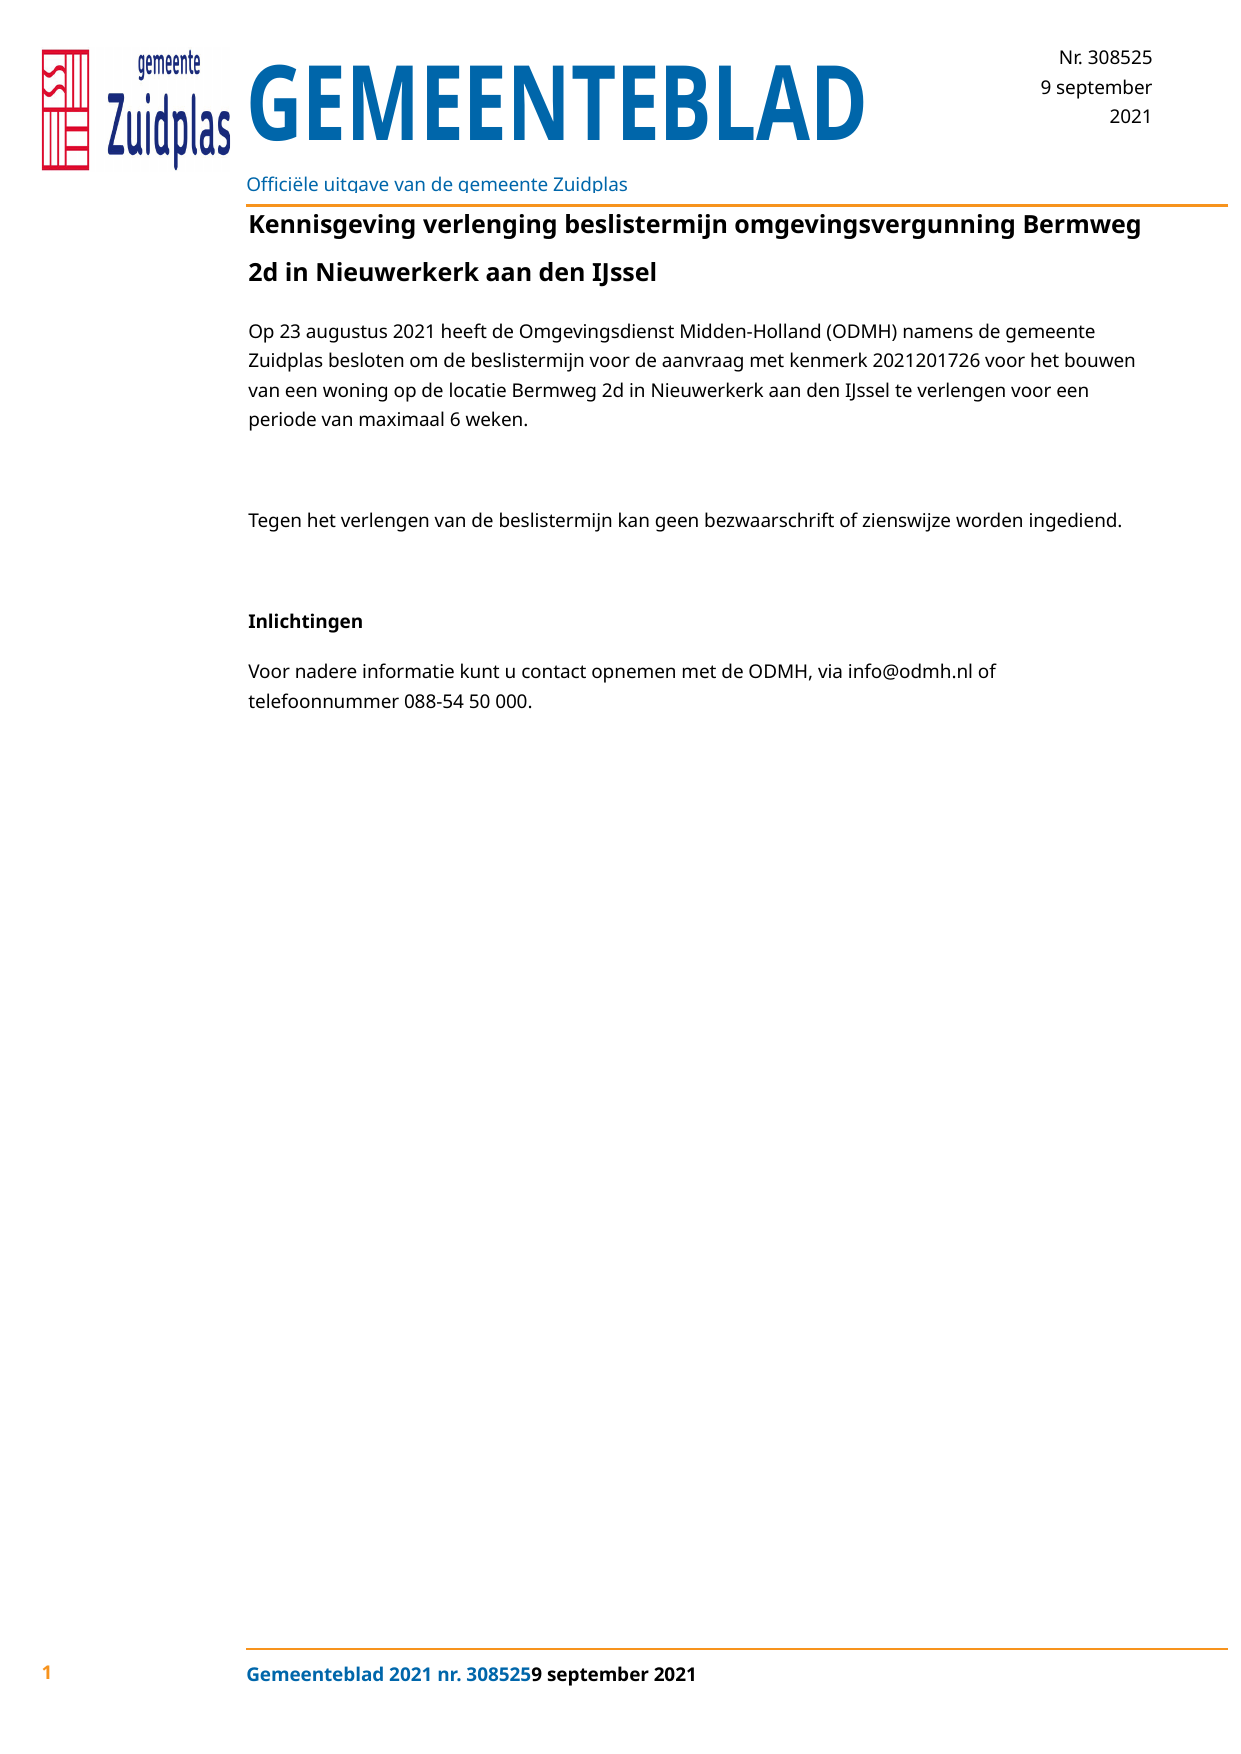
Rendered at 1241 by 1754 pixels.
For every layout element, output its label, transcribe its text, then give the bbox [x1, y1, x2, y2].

text Op 23 augustus 2021 heeft de Omgevingsdienst Midden-Holland (ODMH) namens de gemeente Zuidplas besloten om de beslistermijn voor de aanvraag met kenmerk 2021201726 voor het bouwen van een woning op de locatie Bermweg 2d in Nieuwerkerk aan den IJssel te verlengen voor een periode van maximaal 6 weken. [248, 318, 1152, 432]
text Inlichtingen [248, 608, 1152, 634]
picture [41, 47, 231, 172]
text Kennisgeving verlenging beslistermijn omgevingsvergunning Bermweg 2d in Nieuwerkerk aan den IJssel [248, 207, 1152, 288]
text Voor nadere informatie kunt u contact opnemen met de ODMH, via info@odmh.nl of telefoonnummer 088-54 50 000. [248, 659, 1152, 714]
text Tegen het verlengen van de beslistermijn kan geen bezwaarschrift of zienswijze worden ingediend. [248, 507, 1152, 533]
